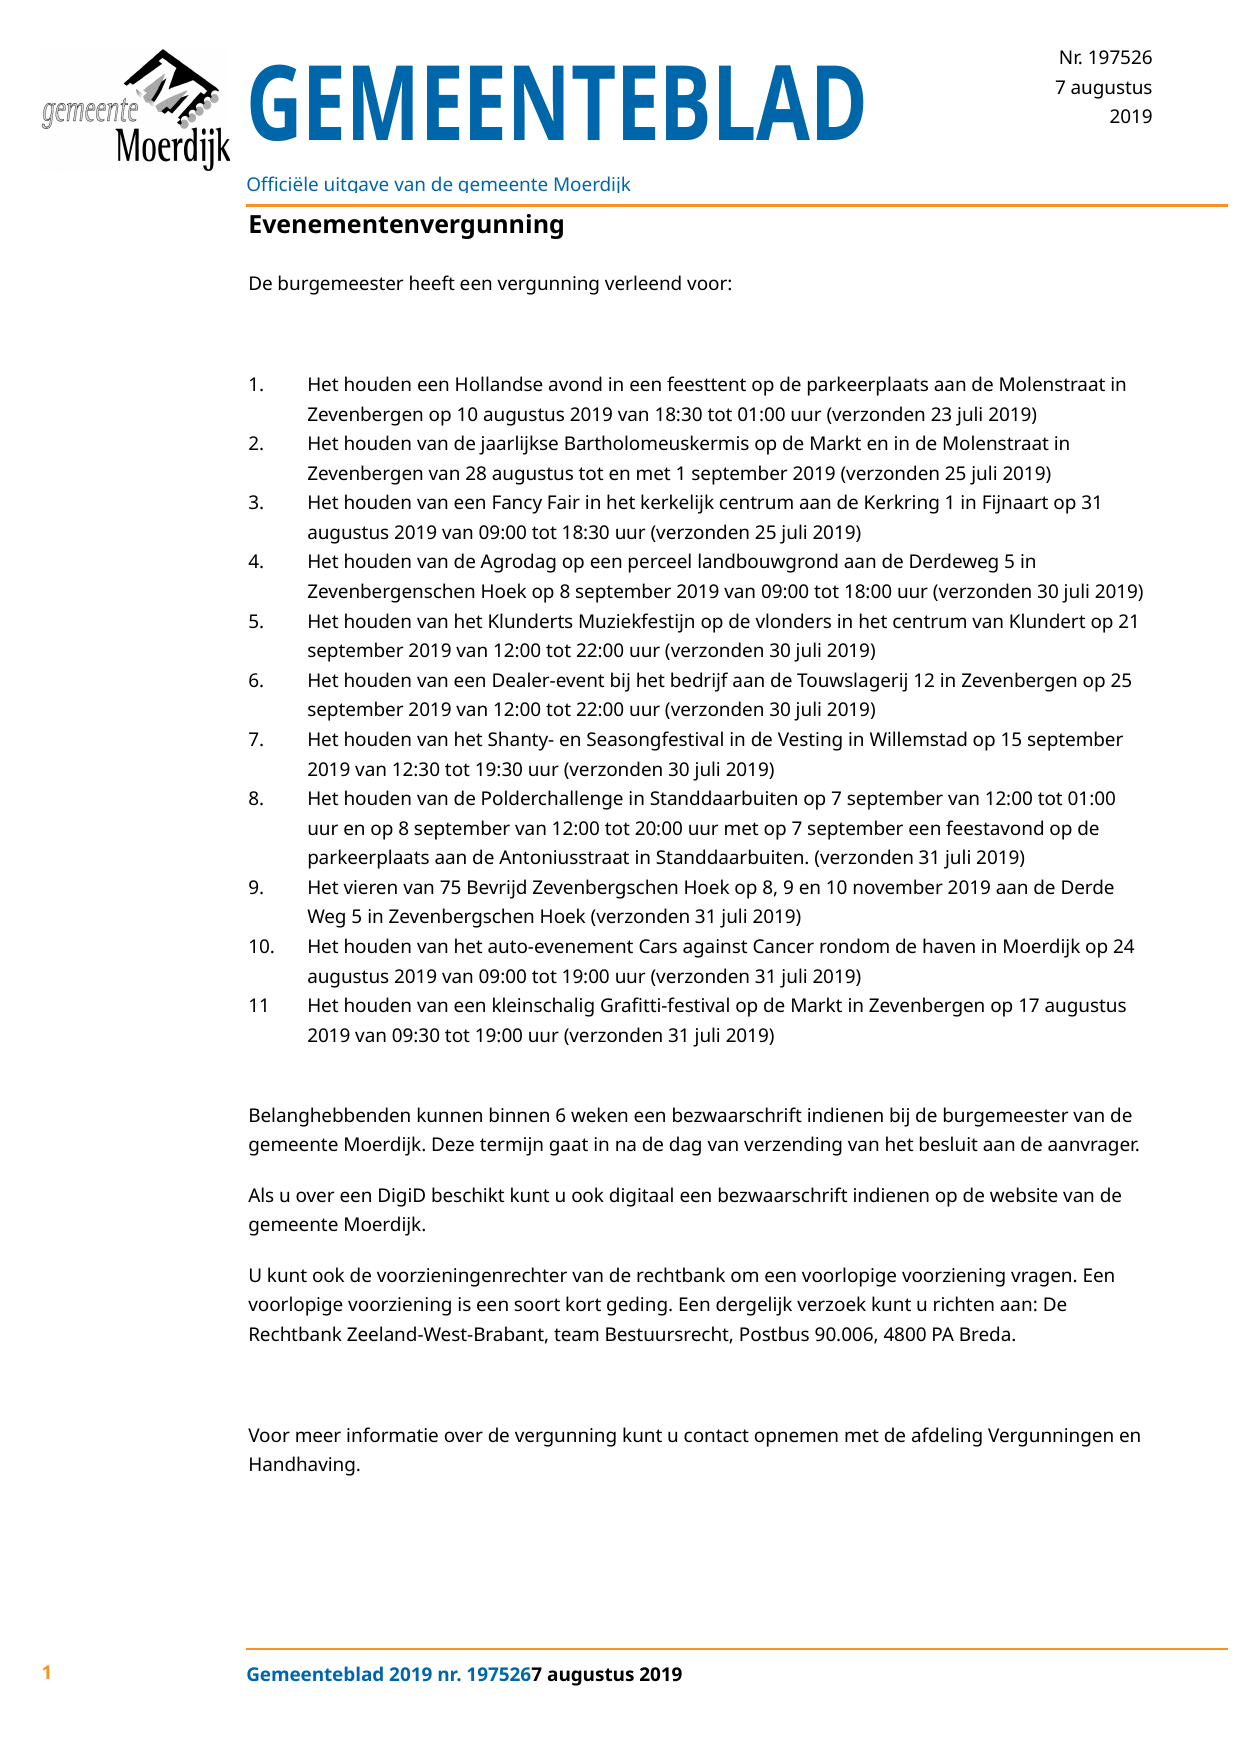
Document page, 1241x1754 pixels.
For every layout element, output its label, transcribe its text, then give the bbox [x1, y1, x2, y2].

text De burgemeester heeft een ­vergunning verleend voor: [248, 270, 1152, 296]
text Evenementenvergunning [248, 207, 1152, 241]
text Als u over een DigiD beschikt kunt u ook digitaal een bezwaarschrift indienen op de website van de gemeente Moerdijk. [248, 1182, 1152, 1237]
list Het houden van de Agrodag op een perceel landbouwgrond aan de Derdeweg 5 in Zevenbergenschen Hoek op 8 september 2019 van 09:00 tot 18:00 uur (verzonden 30 juli 2019) [248, 549, 1152, 604]
list Het vieren van 75 Bevrijd Zevenbergschen Hoek op 8, 9 en 10 november 2019 aan de Derde Weg 5 in Zevenbergschen Hoek (verzonden 31 juli 2019) [248, 874, 1152, 929]
text Belanghebbenden kunnen binnen 6 weken een bezwaarschrift indienen bij de burgemeester van de gemeente Moerdijk. Deze termijn gaat in na de dag van verzending van het besluit aan de aanvrager. [248, 1102, 1152, 1157]
list Het houden van een Dealer-event bij het bedrijf aan de Touwslagerij 12 in Zevenbergen op 25 september 2019 van 12:00 tot 22:00 uur (verzonden 30 juli 2019) [248, 667, 1152, 722]
list Het houden van het Shanty- en Seasongfestival in de Vesting in Willemstad op 15 september 2019 van 12:30 tot 19:30 uur (verzonden 30 juli 2019) [248, 726, 1152, 781]
list Het houden van de jaarlijkse Bartholomeuskermis op de Markt en in de Molenstraat in Zevenbergen van 28 augustus tot en met 1 september 2019 (verzonden 25 juli 2019) [248, 430, 1152, 486]
list Het houden een Hollandse avond in een feesttent op de parkeerplaats aan de Molenstraat in Zevenbergen op 10 augustus 2019 van 18:30 tot 01:00 uur (verzonden 23 juli 2019) [248, 371, 1152, 426]
list Het houden van een Fancy Fair in het kerkelijk centrum aan de Kerkring 1 in Fijnaart op 31 augustus 2019 van 09:00 tot 18:30 uur (verzonden 25 juli 2019) [248, 489, 1152, 545]
list Het houden van het Klunderts Muziekfestijn op de vlonders in het centrum van Klundert op 21 september 2019 van 12:00 tot 22:00 uur (verzonden 30 juli 2019) [248, 608, 1152, 663]
picture [41, 47, 231, 172]
list Het houden van de Polderchallenge in Standdaarbuiten op 7 september van 12:00 tot 01:00 uur en op 8 september van 12:00 tot 20:00 uur met op 7 september een feestavond op de parkeerplaats aan de Antoniusstraat in Standdaarbuiten. (verzonden 31 juli 2019) [248, 785, 1152, 870]
text U kunt ook de voorzieningenrechter van de rechtbank om een voorlopige voorziening vragen. Een voorlopige voorziening is een soort kort geding. Een dergelijk verzoek kunt u richten aan: De Rechtbank Zeeland-West-Brabant, team Bestuursrecht, Postbus 90.006, 4800 PA Breda. [248, 1262, 1152, 1347]
text Voor meer informatie over de vergunning kunt u contact opnemen met de afdeling Vergunningen en Handhaving. [248, 1422, 1152, 1477]
list Het houden van het auto-evenement Cars against Cancer rondom de haven in Moerdijk op 24 augustus 2019 van 09:00 tot 19:00 uur (verzonden 31 juli 2019) [248, 933, 1152, 988]
list Het houden van een kleinschalig Grafitti-festival op de Markt in Zevenbergen op 17 augustus 2019 van 09:30 tot 19:00 uur (verzonden 31 juli 2019) [248, 992, 1152, 1048]
